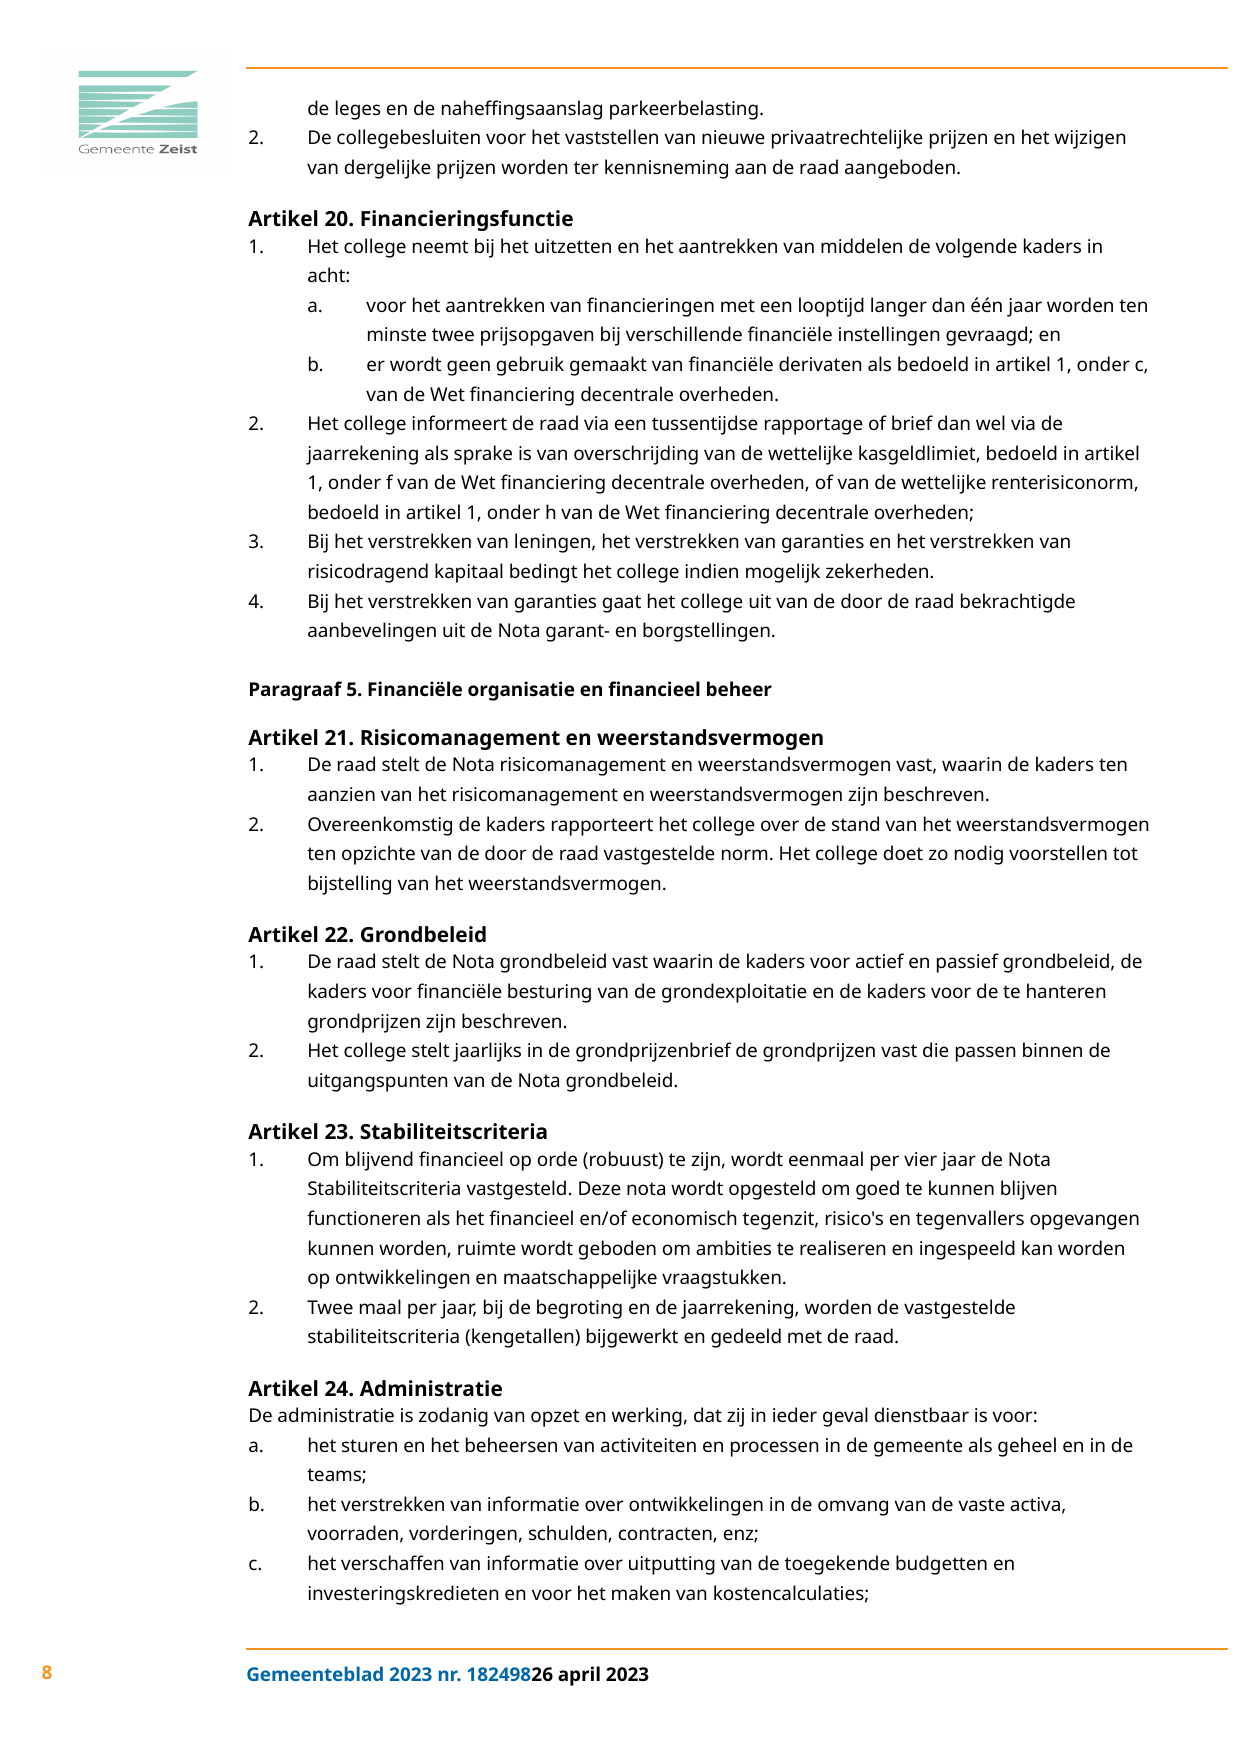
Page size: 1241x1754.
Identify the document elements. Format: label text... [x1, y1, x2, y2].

text De administratie is zodanig van opzet en werking, dat zij in ieder geval dienstbaar is voor: [248, 1402, 1152, 1428]
list het sturen en het beheersen van activiteiten en processen in de gemeente als geheel en in de teams; [248, 1432, 1152, 1487]
list Om blijvend financieel op orde (robuust) te zijn, wordt eenmaal per vier jaar de Nota Stabiliteitscriteria vastgesteld. Deze nota wordt opgesteld om goed te kunnen blijven functioneren als het financieel en/of economisch tegenzit, risico's en tegenvallers opgevangen kunnen worden, ruimte wordt geboden om ambities te realiseren en ingespeeld kan worden op ontwikkelingen en maatschappelijke vraagstukken. [248, 1146, 1152, 1290]
list voor het aantrekken van financieringen met een looptijd langer dan één jaar worden ten minste twee prijsopgaven bij verschillende financiële instellingen gevraagd; en [307, 292, 1152, 347]
list De raad stelt de Nota grondbeleid vast waarin de kaders voor actief en passief grondbeleid, de kaders voor financiële besturing van de grondexploitatie en de kaders voor de te hanteren grondprijzen zijn beschreven. [248, 949, 1152, 1034]
picture [41, 47, 231, 172]
list De collegebesluiten voor het vaststellen van nieuwe privaatrechtelijke prijzen en het wijzigen van dergelijke prijzen worden ter kennisneming aan de raad aangeboden. [248, 124, 1152, 180]
list Twee maal per jaar, bij de begroting en de jaarrekening, worden de vastgestelde stabiliteitscriteria (kengetallen) bijgewerkt en gedeeld met de raad. [248, 1294, 1152, 1349]
list Het college stelt jaarlijks in de grondprijzenbrief de grondprijzen vast die passen binnen de uitgangspunten van de Nota grondbeleid. [248, 1037, 1152, 1093]
text Artikel 22. Grondbeleid [248, 920, 1152, 949]
list de leges en de naheffingsaanslag parkeerbelasting. [248, 95, 1152, 121]
list Overeenkomstig de kaders rapporteert het college over de stand van het weerstandsvermogen ten opzichte van de door de raad vastgestelde norm. Het college doet zo nodig voorstellen tot bijstelling van het weerstandsvermogen. [248, 811, 1152, 896]
list het verstrekken van informatie over ontwikkelingen in de omvang van de vaste activa, voorraden, vorderingen, schulden, contracten, enz; [248, 1491, 1152, 1546]
text Paragraaf 5. Financiële organisatie en financieel beheer [248, 677, 1152, 702]
text Artikel 21. Risicomanagement en weerstandsvermogen [248, 723, 1152, 752]
text Artikel 23. Stabiliteitscriteria [248, 1117, 1152, 1146]
list Bij het verstrekken van leningen, het verstrekken van garanties en het verstrekken van risicodragend kapitaal bedingt het college indien mogelijk zekerheden. [248, 529, 1152, 584]
list Bij het verstrekken van garanties gaat het college uit van de door de raad bekrachtigde aanbevelingen uit de Nota garant- en borgstellingen. [248, 588, 1152, 643]
list Het college neemt bij het uitzetten en het aantrekken van middelen de volgende kaders in acht: [248, 233, 1152, 288]
list De raad stelt de Nota risicomanagement en weerstandsvermogen vast, waarin de kaders ten aanzien van het risicomanagement en weerstandsvermogen zijn beschreven. [248, 752, 1152, 807]
text Artikel 24. Administratie [248, 1374, 1152, 1402]
list Het college informeert de raad via een tussentijdse rapportage of brief dan wel via de jaarrekening als sprake is van overschrijding van de wettelijke kasgeldlimiet, bedoeld in artikel 1, onder f van de Wet financiering decentrale overheden, of van de wettelijke renterisiconorm, bedoeld in artikel 1, onder h van de Wet financiering decentrale overheden; [248, 410, 1152, 525]
list er wordt geen gebruik gemaakt van financiële derivaten als bedoeld in artikel 1, onder c, van de Wet financiering decentrale overheden. [307, 351, 1152, 406]
text Artikel 20. Financieringsfunctie [248, 204, 1152, 233]
list het verschaffen van informatie over uitputting van de toegekende budgetten en investeringskredieten en voor het maken van kostencalculaties; [248, 1550, 1152, 1606]
